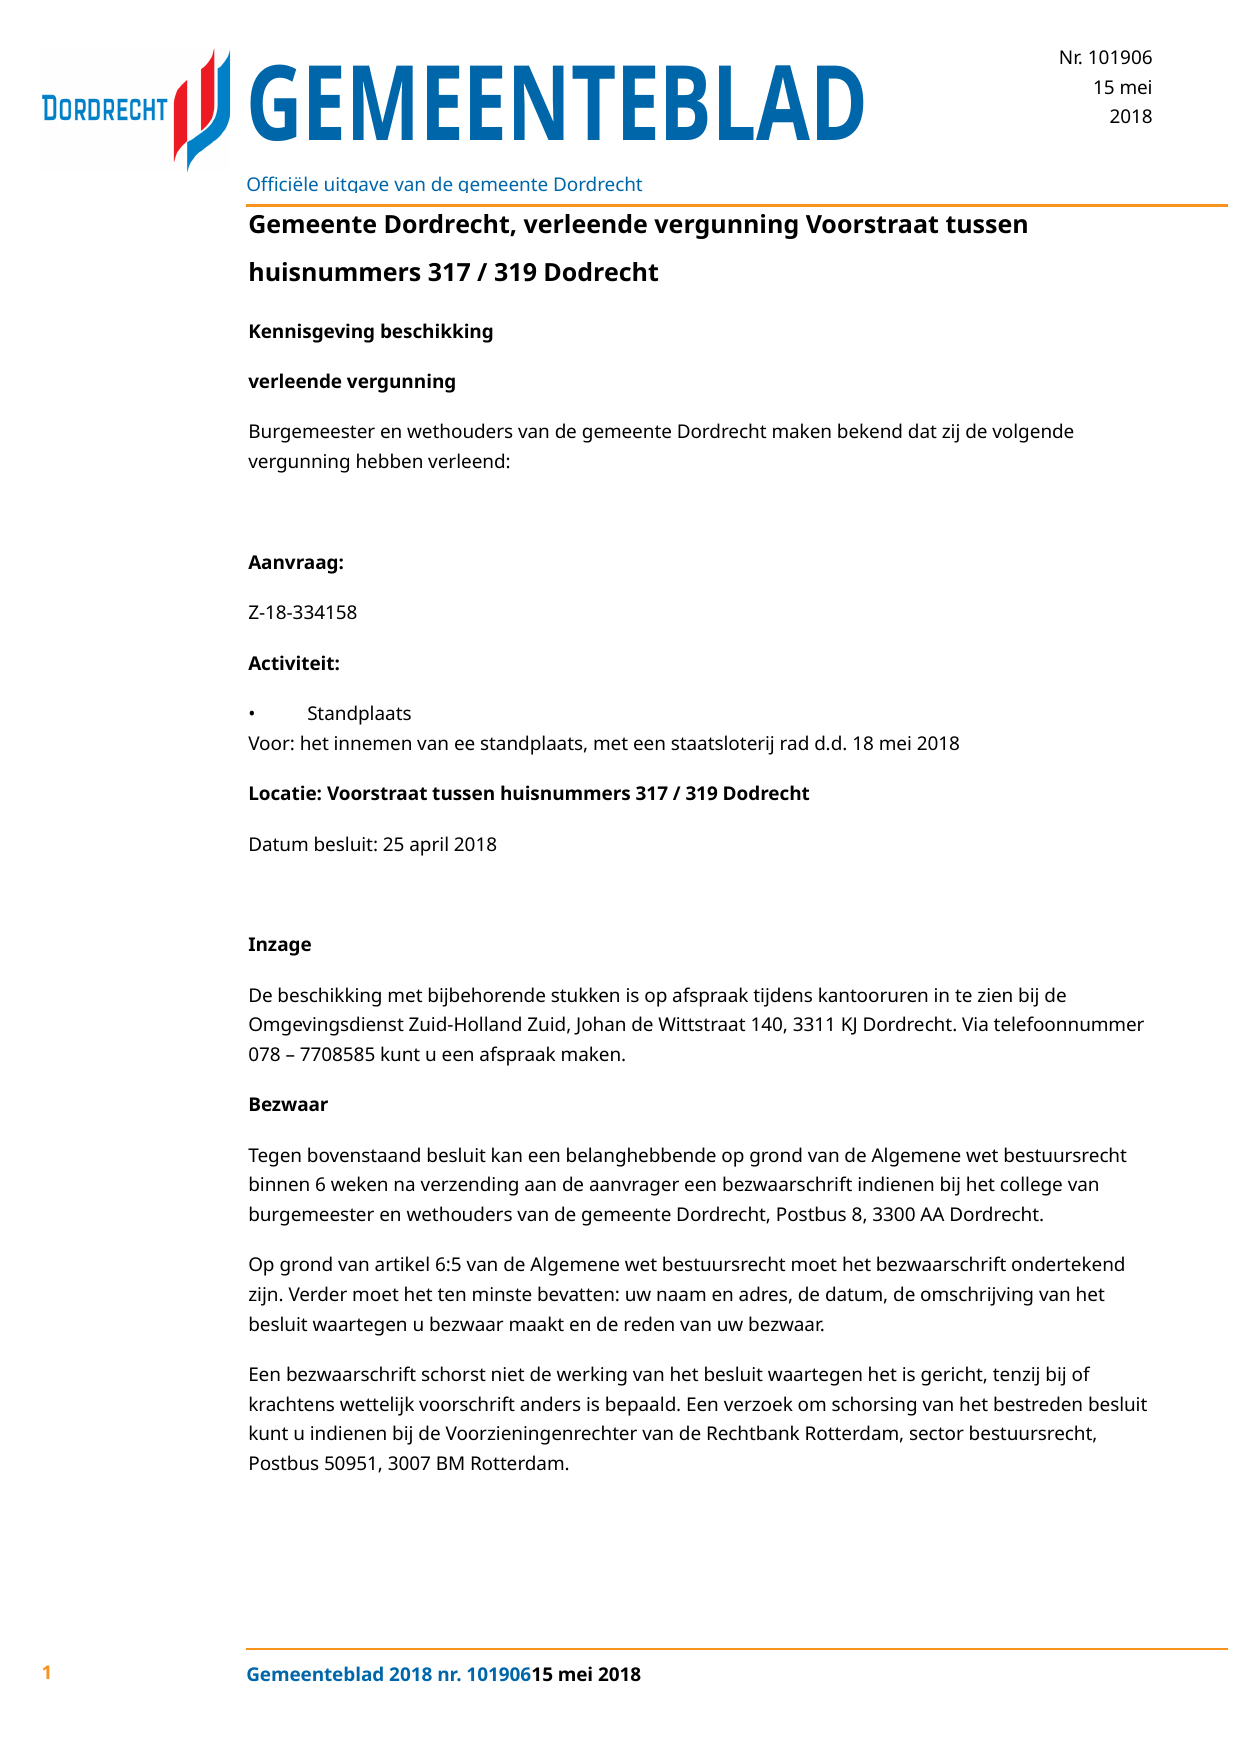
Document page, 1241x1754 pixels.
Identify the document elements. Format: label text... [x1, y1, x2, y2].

text Datum besluit: 25 april 2018 [248, 831, 1152, 857]
text Bezwaar [248, 1092, 1152, 1117]
text Burgemeester en wethouders van de gemeente Dordrecht maken bekend dat zij de volgende vergunning hebben verleend: [248, 419, 1152, 474]
text Gemeente Dordrecht, verleende vergunning Voorstraat tussen huisnummers 317 / 319 Dodrecht [248, 207, 1152, 288]
list Standplaats [248, 700, 1152, 726]
text Z-18-334158 [248, 599, 1152, 625]
text verleende vergunning [248, 368, 1152, 394]
text De beschikking met bijbehorende stukken is op afspraak tijdens kantooruren in te zien bij de Omgevingsdienst Zuid-Holland Zuid, Johan de Wittstraat 140, 3311 KJ Dordrecht. Via telefoonnummer 078 – 7708585 kunt u een afspraak maken. [248, 982, 1152, 1067]
text Tegen bovenstaand besluit kan een belanghebbende op grond van de Algemene wet bestuursrecht binnen 6 weken na verzending aan de aanvrager een bezwaarschrift indienen bij het college van burgemeester en wethouders van de gemeente Dordrecht, Postbus 8, 3300 AA Dordrecht. [248, 1142, 1152, 1227]
text Op grond van artikel 6:5 van de Algemene wet bestuursrecht moet het bezwaarschrift ondertekend zijn. Verder moet het ten minste bevatten: uw naam en adres, de datum, de omschrijving van het besluit waartegen u bezwaar maakt en de reden van uw bezwaar. [248, 1252, 1152, 1337]
text Activiteit: [248, 650, 1152, 676]
picture [41, 47, 231, 172]
text Voor: het innemen van ee standplaats, met een staatsloterij rad d.d. 18 mei 2018 [248, 730, 1152, 756]
text Aanvraag: [248, 549, 1152, 575]
text Een bezwaarschrift schorst niet de werking van het besluit waartegen het is gericht, tenzij bij of krachtens wettelijk voorschrift anders is bepaald. Een verzoek om schorsing van het bestreden besluit kunt u indienen bij de Voorzieningenrechter van de Rechtbank Rotterdam, sector bestuursrecht, Postbus 50951, 3007 BM Rotterdam. [248, 1361, 1152, 1476]
text Locatie: Voorstraat tussen huisnummers 317 / 319 Dodrecht [248, 780, 1152, 806]
text Inzage [248, 932, 1152, 957]
text Kennisgeving beschikking [248, 318, 1152, 344]
